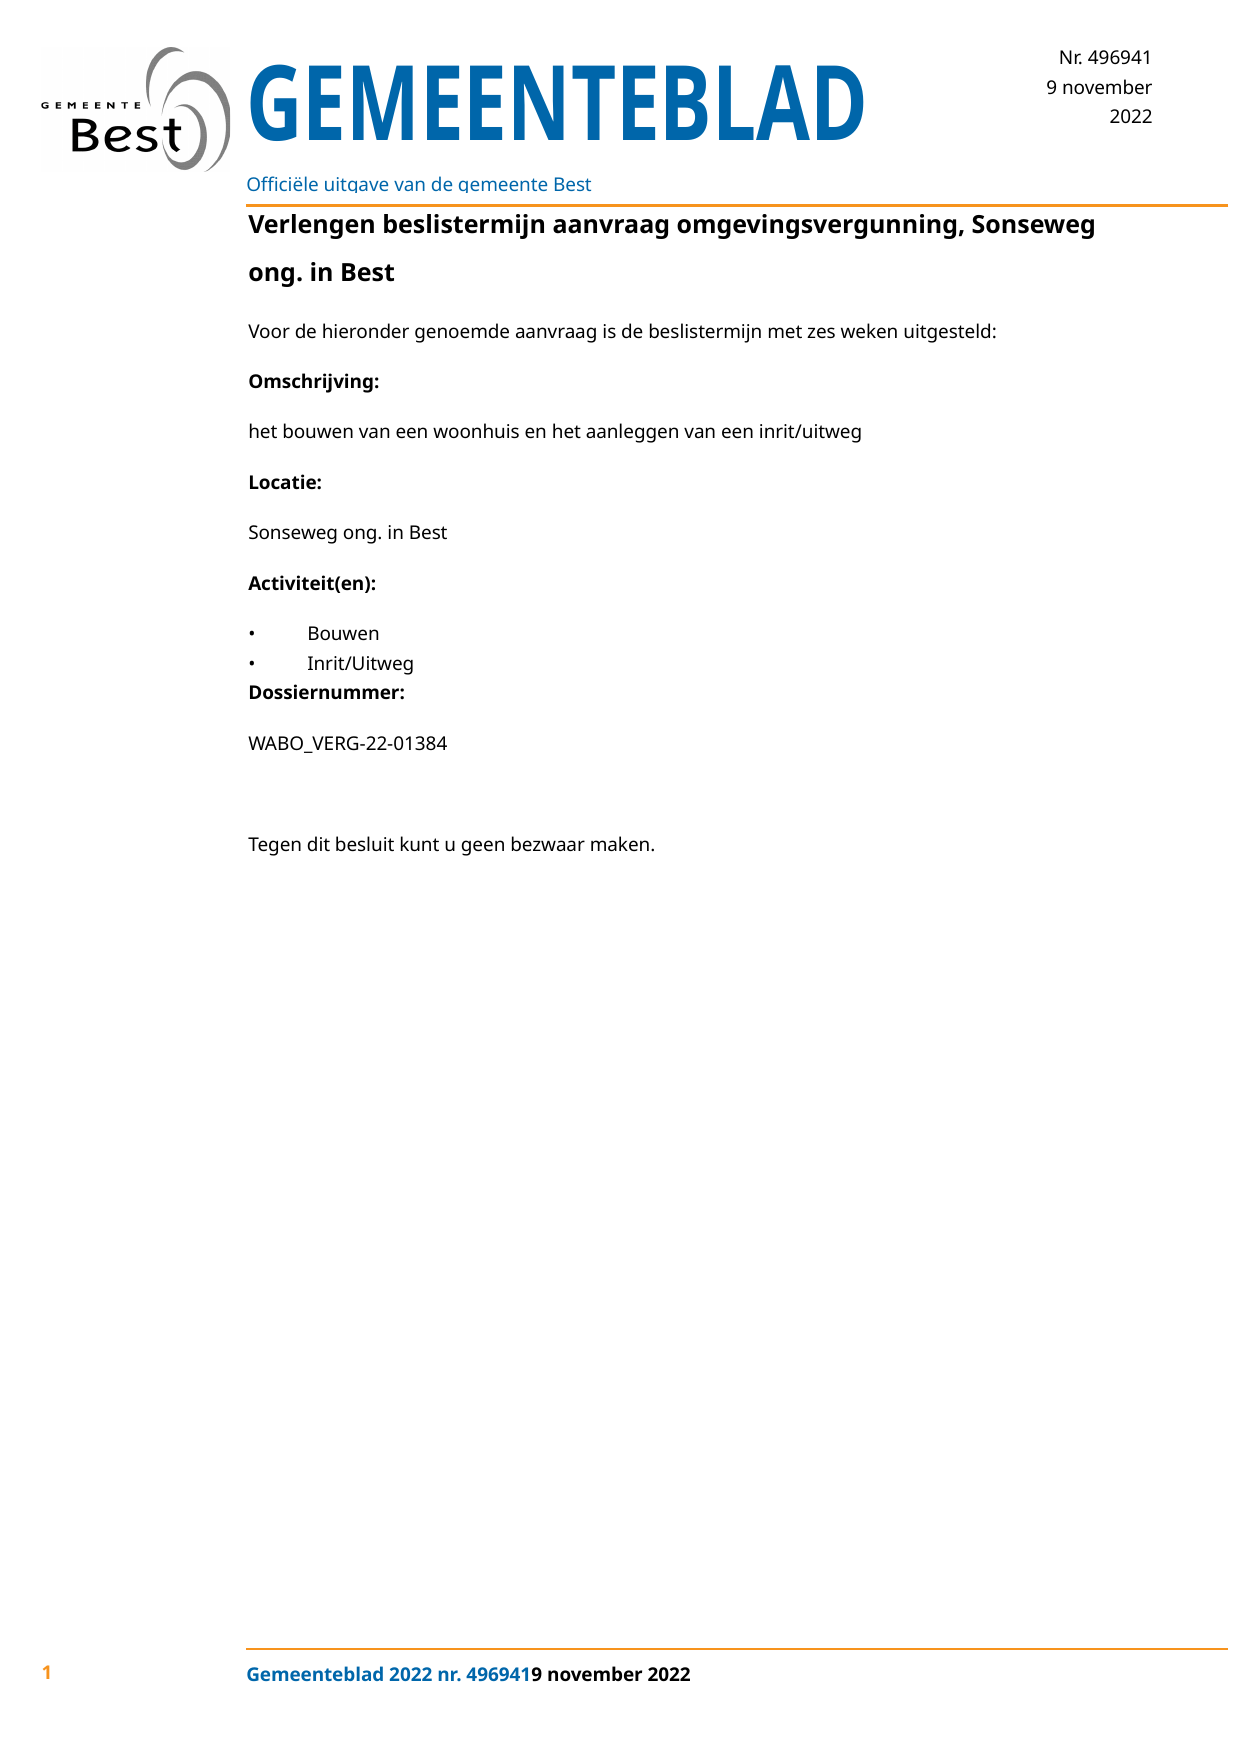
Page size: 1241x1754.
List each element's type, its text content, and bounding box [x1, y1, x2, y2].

list Inrit/Uitweg [248, 650, 1152, 676]
text Sonseweg ong. in Best [248, 519, 1152, 545]
list Bouwen [248, 620, 1152, 646]
text Verlengen beslistermijn aanvraag omgevingsvergunning, Sonseweg ong. in Best [248, 207, 1152, 288]
text WABO_VERG-22-01384 [248, 730, 1152, 756]
text Dossiernummer: [248, 679, 1152, 705]
text Omschrijving: [248, 368, 1152, 394]
text Activiteit(en): [248, 570, 1152, 596]
text het bouwen van een woonhuis en het aanleggen van een inrit/uitweg [248, 419, 1152, 444]
text Voor de hieronder genoemde aanvraag is de beslistermijn met zes weken uitgesteld: [248, 318, 1152, 344]
picture [41, 47, 231, 172]
text Tegen dit besluit kunt u geen bezwaar maken. [248, 831, 1152, 857]
text Locatie: [248, 469, 1152, 495]
